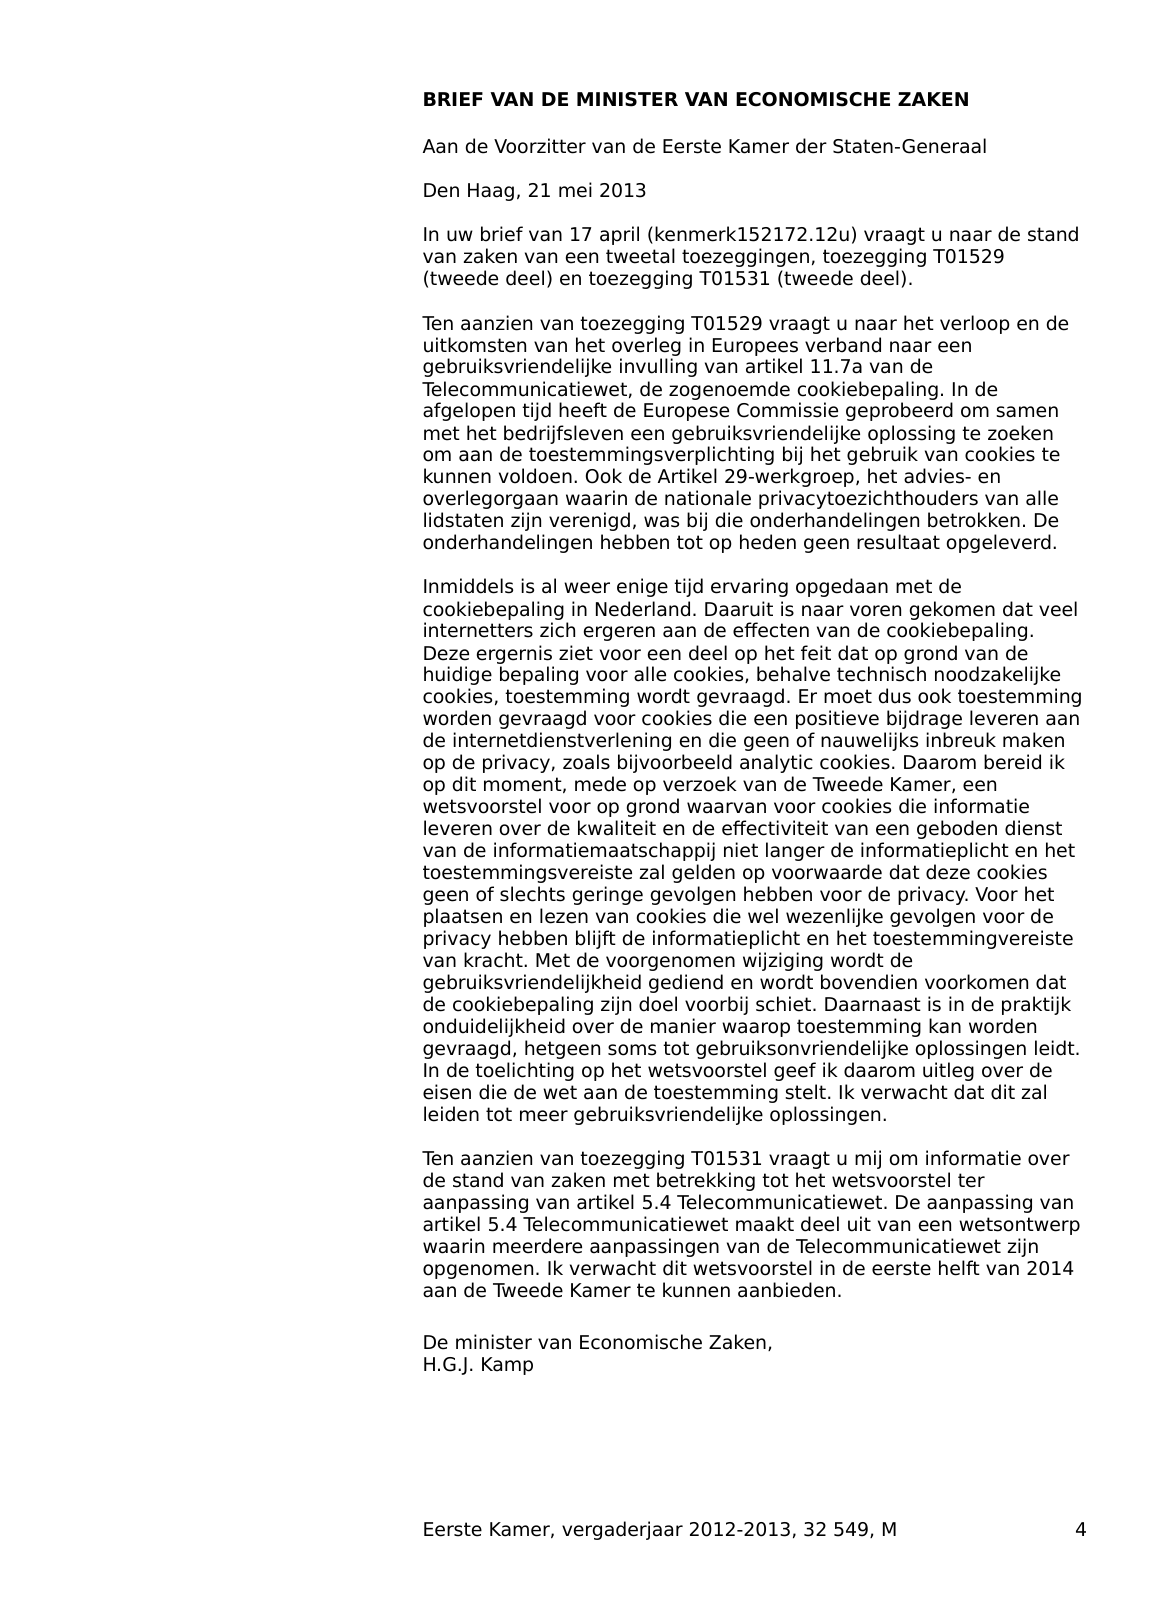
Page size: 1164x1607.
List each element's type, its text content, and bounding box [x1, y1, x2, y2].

text Den Haag, 21 mei 2013 [422, 180, 1087, 202]
text Ten aanzien van toezegging T01531 vraagt u mij om informatie over de stand van zaken met betrekking tot het wetsvoorstel ter aanpassing van artikel 5.4 Telecommunicatiewet. De aanpassing van artikel 5.4 Telecommunicatiewet maakt deel uit van een wetsontwerp waarin meerdere aanpassingen van de Telecommunicatiewet zijn opgenomen. Ik verwacht dit wetsvoorstel in de eerste helft van 2014 aan de Tweede Kamer te kunnen aanbieden. [422, 1148, 1087, 1302]
text De minister van Economische Zaken, H.G.J. Kamp [422, 1332, 1087, 1376]
subtitle BRIEF VAN DE MINISTER VAN ECONOMISCHE ZAKEN [422, 89, 1087, 111]
text In uw brief van 17 april (kenmerk152172.12u) vraagt u naar de stand van zaken van een tweetal toezeggingen, toezegging T01529 (tweede deel) en toezegging T01531 (tweede deel). [422, 224, 1087, 290]
text Ten aanzien van toezegging T01529 vraagt u naar het verloop en de uitkomsten van het overleg in Europees verband naar een gebruiksvriendelijke invulling van artikel 11.7a van de Telecommunicatiewet, de zogenoemde cookiebepaling. In de afgelopen tijd heeft de Europese Commissie geprobeerd om samen met het bedrijfsleven een gebruiksvriendelijke oplossing te zoeken om aan de toestemmingsverplichting bij het gebruik van cookies te kunnen voldoen. Ook de Artikel 29-werkgroep, het advies- en overlegorgaan waarin de nationale privacytoezichthouders van alle lidstaten zijn verenigd, was bij die onderhandelingen betrokken. De onderhandelingen hebben tot op heden geen resultaat opgeleverd. [422, 312, 1087, 554]
text Aan de Voorzitter van de Eerste Kamer der Staten-Generaal [422, 136, 1087, 158]
text Inmiddels is al weer enige tijd ervaring opgedaan met de cookiebepaling in Nederland. Daaruit is naar voren gekomen dat veel internetters zich ergeren aan de effecten van de cookiebepaling. Deze ergernis ziet voor een deel op het feit dat op grond van de huidige bepaling voor alle cookies, behalve technisch noodzakelijke cookies, toestemming wordt gevraagd. Er moet dus ook toestemming worden gevraagd voor cookies die een positieve bijdrage leveren aan de internetdienstverlening en die geen of nauwelijks inbreuk maken op de privacy, zoals bijvoorbeeld analytic cookies. Daarom bereid ik op dit moment, mede op verzoek van de Tweede Kamer, een wetsvoorstel voor op grond waarvan voor cookies die informatie leveren over de kwaliteit en de effectiviteit van een geboden dienst van de informatiemaatschappij niet langer de informatieplicht en het toestemmingsvereiste zal gelden op voorwaarde dat deze cookies geen of slechts geringe gevolgen hebben voor de privacy. Voor het plaatsen en lezen van cookies die wel wezenlijke gevolgen voor de privacy hebben blijft de informatieplicht en het toestemmingvereiste van kracht. Met de voorgenomen wijziging wordt de gebruiksvriendelijkheid gediend en wordt bovendien voorkomen dat de cookiebepaling zijn doel voorbij schiet. Daarnaast is in de praktijk onduidelijkheid over de manier waarop toestemming kan worden gevraagd, hetgeen soms tot gebruiksonvriendelijke oplossingen leidt. In de toelichting op het wetsvoorstel geef ik daarom uitleg over de eisen die de wet aan de toestemming stelt. Ik verwacht dat dit zal leiden tot meer gebruiksvriendelijke oplossingen. [422, 576, 1087, 1126]
